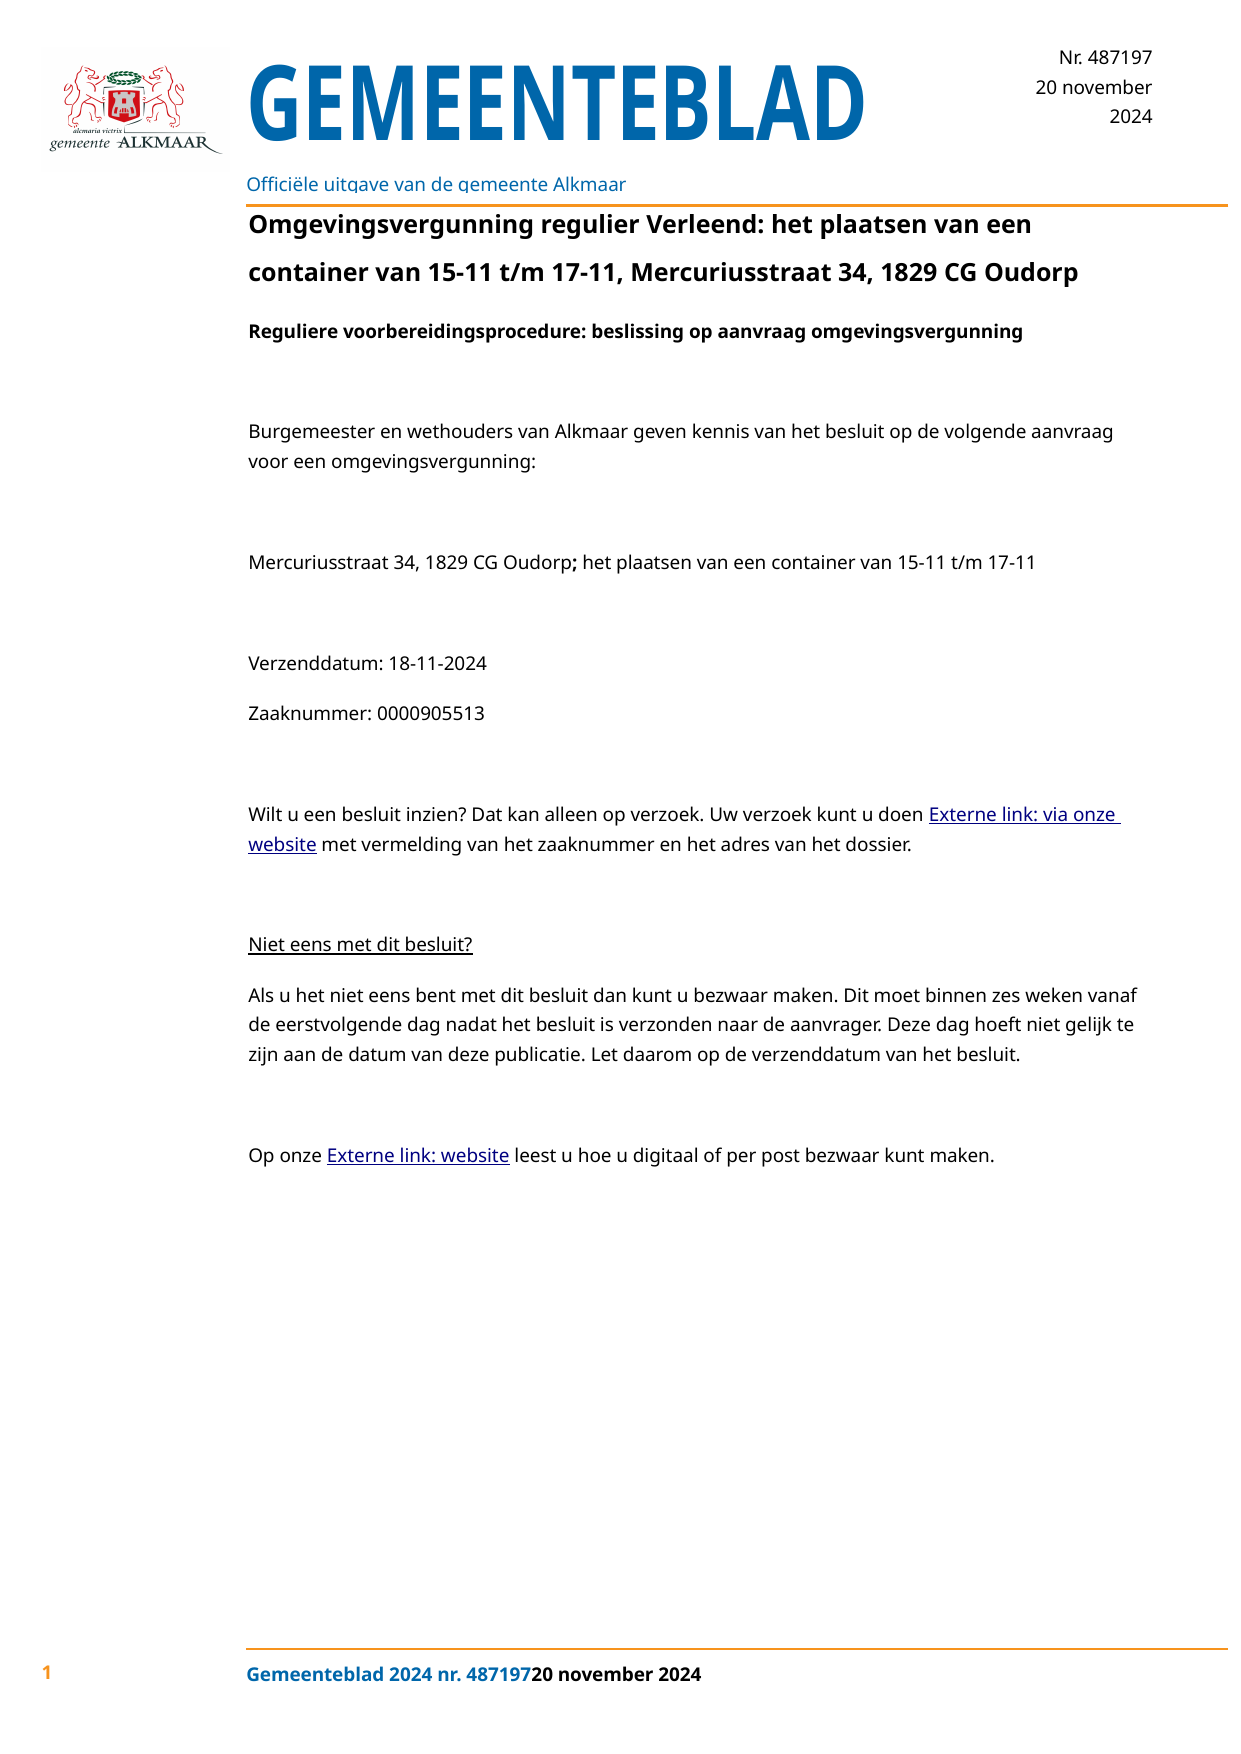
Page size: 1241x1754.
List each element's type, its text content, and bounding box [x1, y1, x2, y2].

picture [41, 47, 231, 172]
text Op onze Externe link: website leest u hoe u digitaal of per post bezwaar kunt maken. [248, 1142, 1152, 1168]
text Reguliere voorbereidingsprocedure: beslissing op aanvraag omgevingsvergunning [248, 318, 1152, 344]
text Verzenddatum: 18-11-2024 [248, 650, 1152, 676]
text Mercuriusstraat 34, 1829 CG Oudorp; het plaatsen van een container van 15-11 t/m 17-11 [248, 549, 1152, 575]
text Wilt u een besluit inzien? Dat kan alleen op verzoek. Uw verzoek kunt u doen Externe link: via onze website met vermelding van het zaaknummer en het adres van het dossier. [248, 801, 1152, 857]
text Burgemeester en wethouders van Alkmaar geven kennis van het besluit op de volgende aanvraag voor een omgevingsvergunning: [248, 419, 1152, 474]
text Zaaknummer: 0000905513 [248, 700, 1152, 726]
text Niet eens met dit besluit? [248, 932, 1152, 957]
text Als u het niet eens bent met dit besluit dan kunt u bezwaar maken. Dit moet binnen zes weken vanaf de eerstvolgende dag nadat het besluit is verzonden naar de aanvrager. Deze dag hoeft niet gelijk te zijn aan de datum van deze publicatie. Let daarom op de verzenddatum van het besluit. [248, 982, 1152, 1067]
text Omgevingsvergunning regulier Verleend: het plaatsen van een container van 15-11 t/m 17-11, Mercuriusstraat 34, 1829 CG Oudorp [248, 207, 1152, 288]
